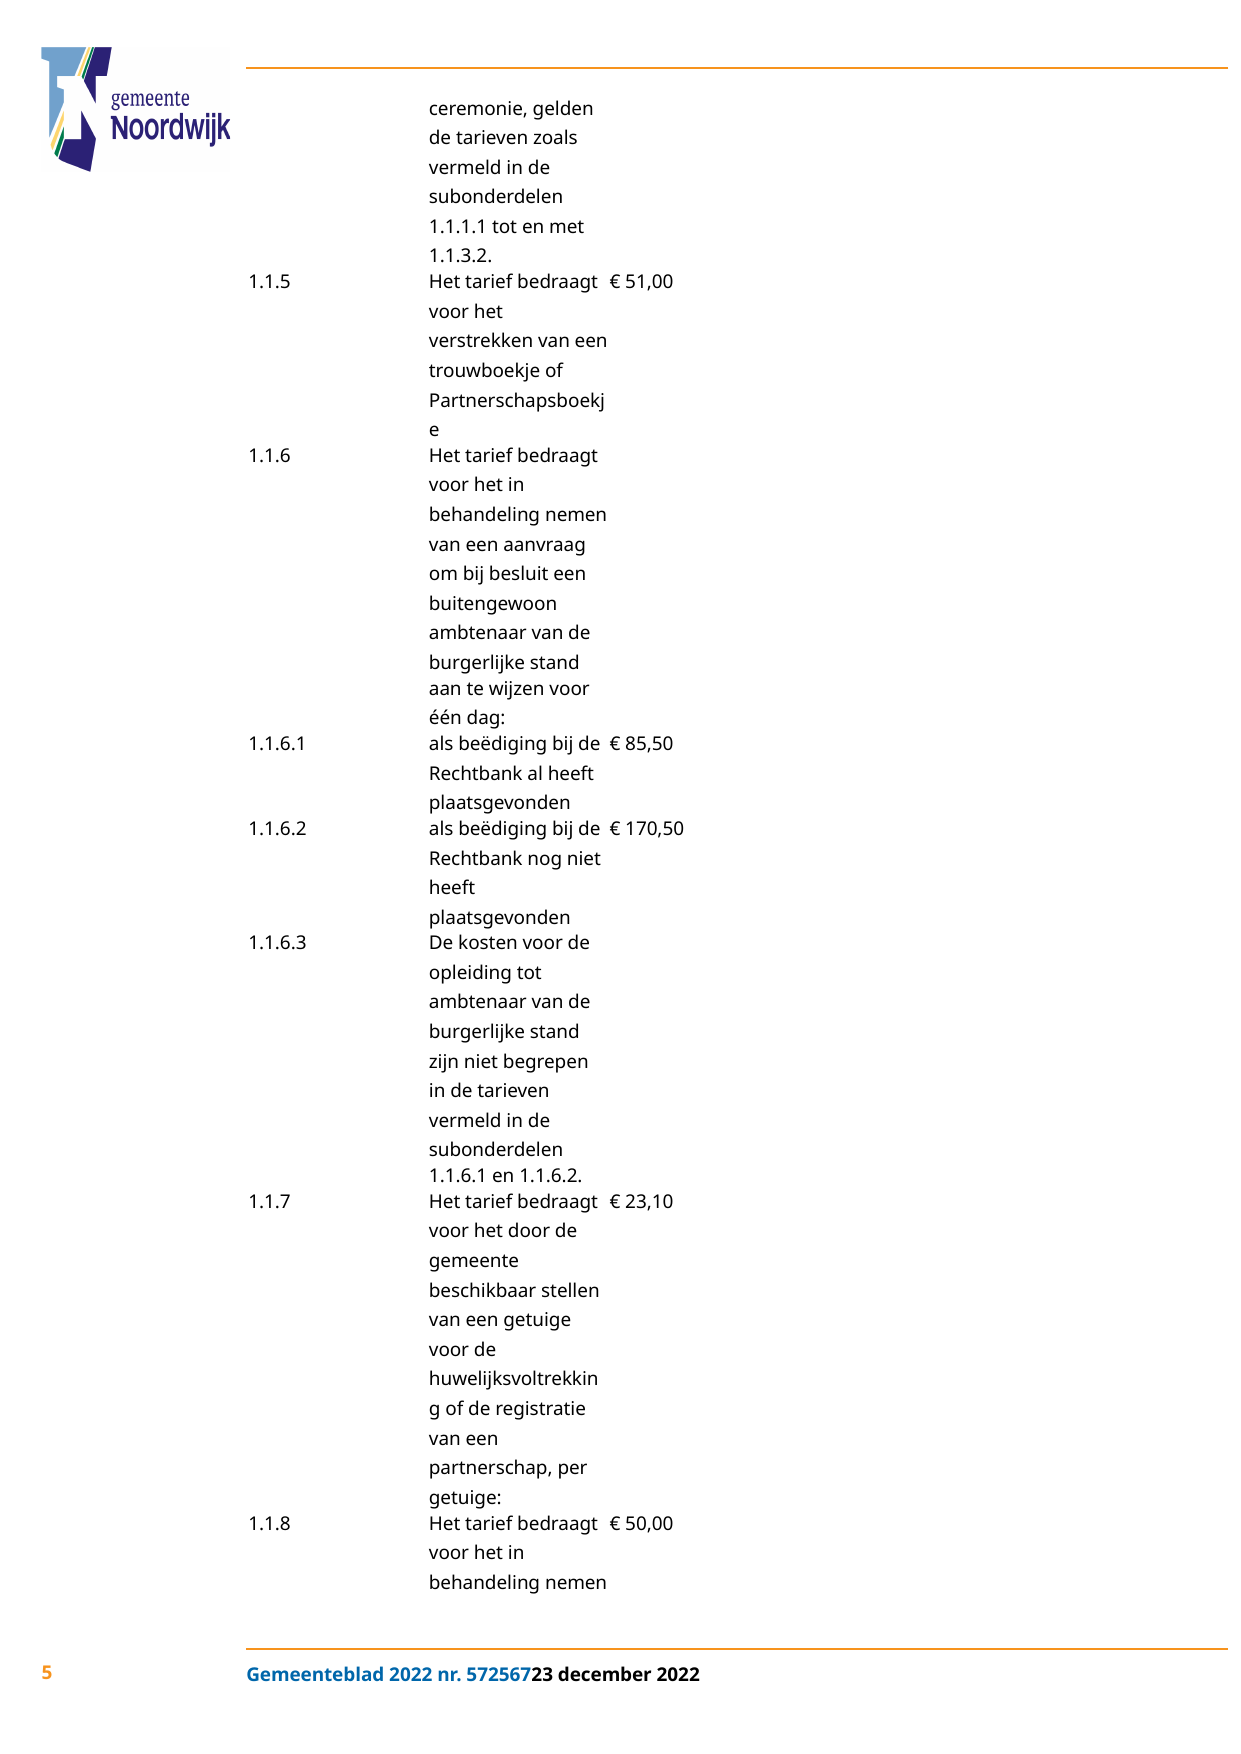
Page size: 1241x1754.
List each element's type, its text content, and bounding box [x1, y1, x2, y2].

table_cell € 85,50 [609, 730, 971, 815]
table_cell 1.1.5 [248, 269, 429, 442]
table_cell 1.1.6.2 [248, 815, 429, 929]
table_cell [609, 442, 971, 675]
table_cell ceremonie, gelden de tarieven zoals vermeld in de subonderdelen 1.1.1.1 tot en met 1.1.3.2. [429, 95, 609, 268]
table_cell [971, 269, 1152, 442]
table_cell [609, 930, 971, 1162]
table_cell [971, 930, 1152, 1162]
table_cell [971, 1510, 1152, 1594]
table_cell [248, 95, 429, 268]
table_cell € 50,00 [609, 1510, 971, 1594]
table_cell 1.1.7 [248, 1188, 429, 1510]
table_cell aan te wijzen voor één dag: [429, 675, 609, 730]
table_cell [248, 1163, 429, 1188]
table_cell [971, 1163, 1152, 1188]
table_cell 1.1.6.1 en 1.1.6.2. [429, 1163, 609, 1188]
table_cell [971, 95, 1152, 268]
table_cell € 51,00 [609, 269, 971, 442]
table_cell De kosten voor de opleiding tot ambtenaar van de burgerlijke stand zijn niet begrepen in de tarieven vermeld in de subonderdelen [429, 930, 609, 1162]
table_cell 1.1.6.3 [248, 930, 429, 1162]
table_cell [609, 675, 971, 730]
table_cell Het tarief bedraagt voor het door de gemeente beschikbaar stellen van een getuige voor de huwelijksvoltrekking of de registratie van een partnerschap, per getuige: [429, 1188, 609, 1510]
table_cell [971, 815, 1152, 929]
table_cell Het tarief bedraagt voor het in behandeling nemen van een aanvraag om bij besluit een buitengewoon ambtenaar van de burgerlijke stand [429, 442, 609, 675]
table_cell [971, 675, 1152, 730]
table_cell als beëdiging bij de Rechtbank nog niet heeft plaatsgevonden [429, 815, 609, 929]
table_cell [609, 1163, 971, 1188]
table_cell [971, 442, 1152, 675]
table_cell [609, 95, 971, 268]
table_cell Het tarief bedraagt voor het in behandeling nemen [429, 1510, 609, 1594]
table_cell [971, 1188, 1152, 1510]
table_cell [971, 730, 1152, 815]
table_cell 1.1.6 [248, 442, 429, 675]
table_cell 1.1.6.1 [248, 730, 429, 815]
table_cell € 170,50 [609, 815, 971, 929]
picture [41, 47, 231, 172]
table_cell 1.1.8 [248, 1510, 429, 1594]
table_cell als beëdiging bij de Rechtbank al heeft plaatsgevonden [429, 730, 609, 815]
table_cell Het tarief bedraagt voor het verstrekken van een trouwboekje of Partnerschapsboekje [429, 269, 609, 442]
table_cell € 23,10 [609, 1188, 971, 1510]
table_cell [248, 675, 429, 730]
